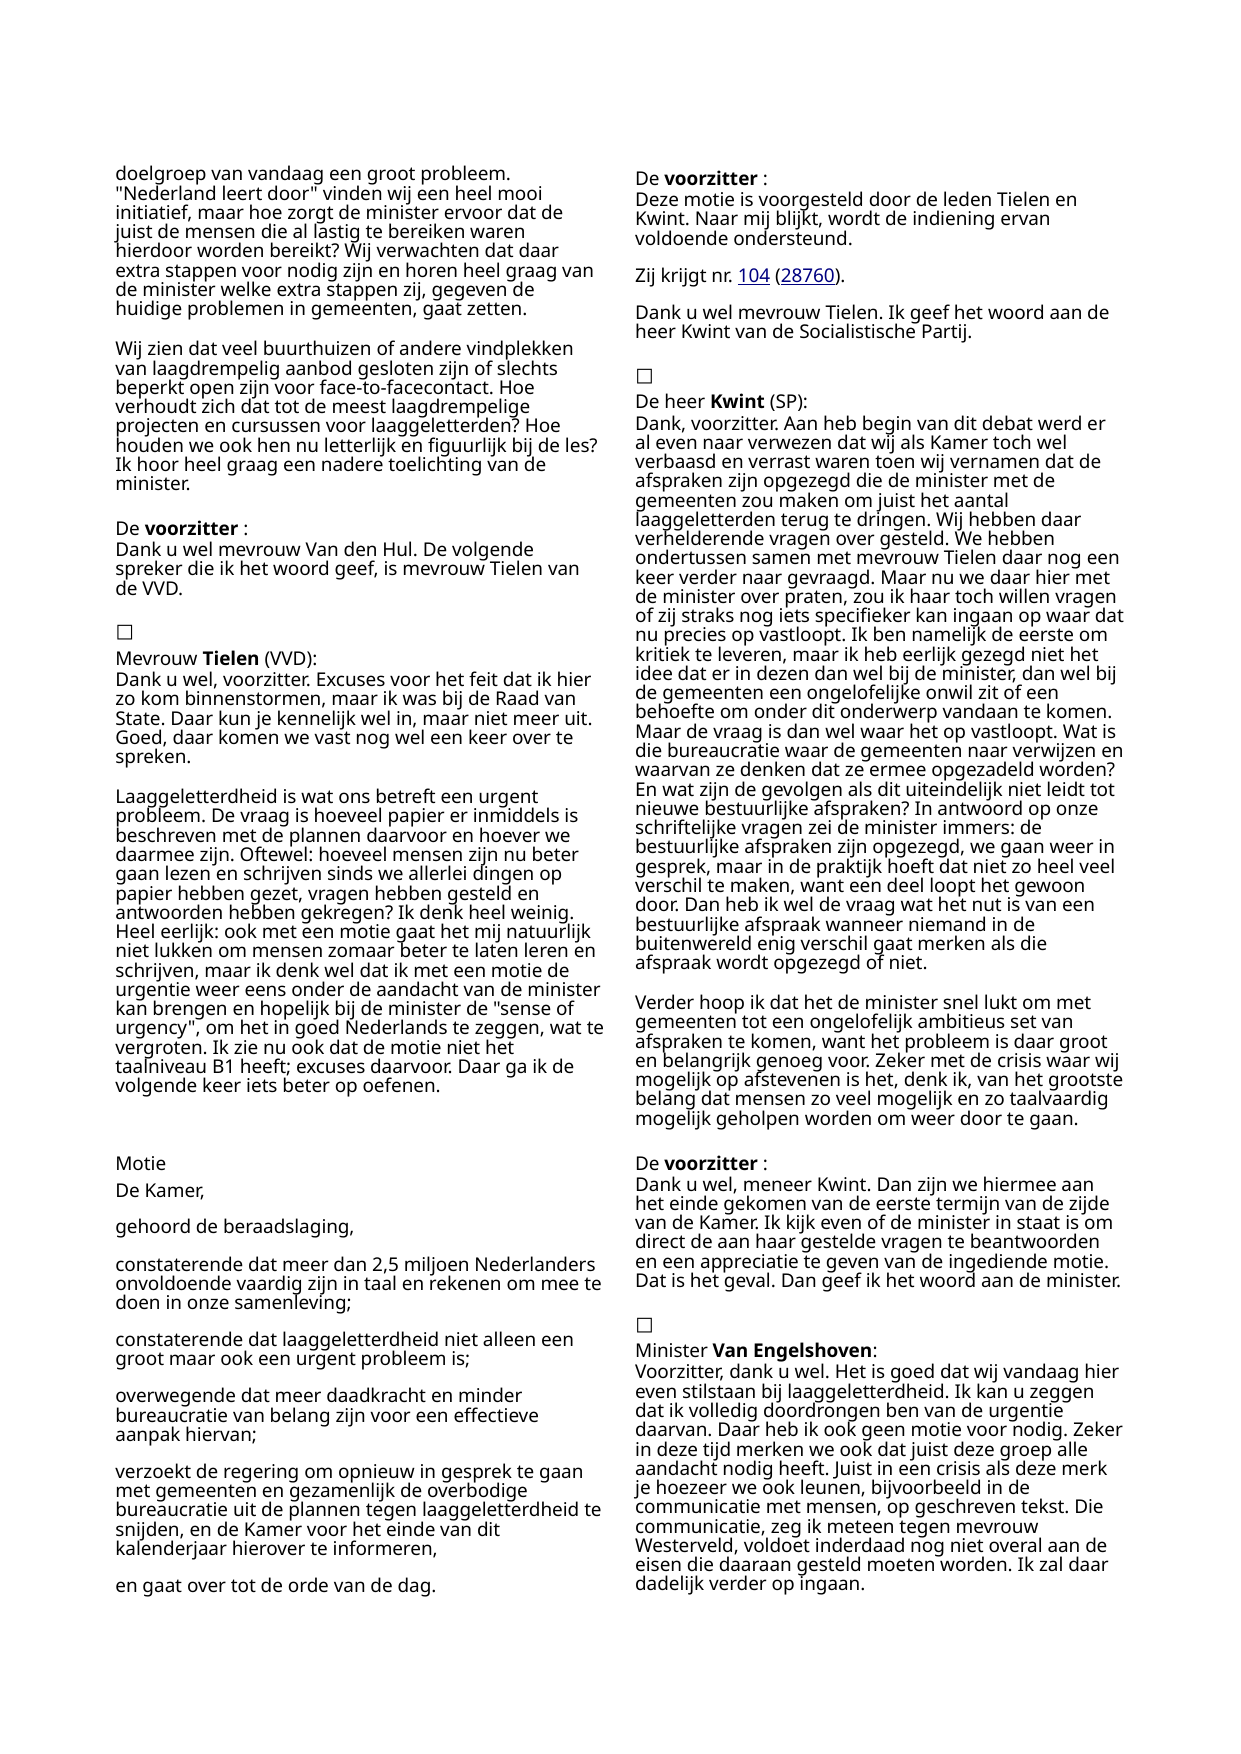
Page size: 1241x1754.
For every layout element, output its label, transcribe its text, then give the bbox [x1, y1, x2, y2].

text doelgroep van vandaag een groot probleem. "Nederland leert door" vinden wij een heel mooi initiatief, maar hoe zorgt de minister ervoor dat de juist de mensen die al lastig te bereiken waren hierdoor worden bereikt? Wij verwachten dat daar extra stappen voor nodig zijn en horen heel graag van de minister welke extra stappen zij, gegeven de huidige problemen in gemeenten, gaat zetten. [115, 165, 605, 319]
text constaterende dat laaggeletterdheid niet alleen een groot maar ook een urgent probleem is; [115, 1331, 605, 1369]
text Voorzitter, dank u wel. Het is goed dat wij vandaag hier even stilstaan bij laaggeletterdheid. Ik kan u zeggen dat ik volledig doordrongen ben van de urgentie daarvan. Daar heb ik ook geen motie voor nodig. Zeker in deze tijd merken we ook dat juist deze groep alle aandacht nodig heeft. Juist in een crisis als deze merk je hoezeer we ook leunen, bijvoorbeeld in de communicatie met mensen, op geschreven tekst. Die communicatie, zeg ik meteen tegen mevrouw Westerveld, voldoet inderdaad nog niet overal aan de eisen die daaraan gesteld moeten worden. Ik zal daar dadelijk verder op ingaan. [635, 1363, 1125, 1595]
text Dank u wel mevrouw Tielen. Ik geef het woord aan de heer Kwint van de Socialistische Partij. [635, 304, 1125, 342]
text De voorzitter : [115, 515, 605, 541]
text De voorzitter : [635, 165, 1125, 191]
text Verder hoop ik dat het de minister snel lukt om met gemeenten tot een ongelofelijk ambitieus set van afspraken te komen, want het probleem is daar groot en belangrijk genoeg voor. Zeker met de crisis waar wij mogelijk op afstevenen is het, denk ik, van het grootste belang dat mensen zo veel mogelijk en zo taalvaardig mogelijk geholpen worden om weer door te gaan. [635, 994, 1125, 1129]
text De heer Kwint (SP): [635, 389, 1125, 414]
text gehoord de beraadslaging, [115, 1218, 605, 1238]
text constaterende dat meer dan 2,5 miljoen Nederlanders onvoldoende vaardig zijn in taal en rekenen om mee te doen in onze samenleving; [115, 1256, 605, 1313]
text Dank u wel mevrouw Van den Hul. De volgende spreker die ik het woord geef, is mevrouw Tielen van de VVD. [115, 541, 605, 599]
text overwegende dat meer daadkracht en minder bureaucratie van belang zijn voor een effectieve aanpak hiervan; [115, 1387, 605, 1445]
text Minister Van Engelshoven: [635, 1338, 1125, 1363]
text De Kamer, [115, 1182, 605, 1201]
text Motie [115, 1150, 605, 1176]
text Zij krijgt nr. 104 (28760). [635, 267, 1125, 286]
text Laaggeletterdheid is wat ons betreft een urgent probleem. De vraag is hoeveel papier er inmiddels is beschreven met de plannen daarvoor en hoever we daarmee zijn. Oftewel: hoeveel mensen zijn nu beter gaan lezen en schrijven sinds we allerlei dingen op papier hebben gezet, vragen hebben gesteld en antwoorden hebben gekregen? Ik denk heel weinig. Heel eerlijk: ook met een motie gaat het mij natuurlijk niet lukken om mensen zomaar beter te laten leren en schrijven, maar ik denk wel dat ik met een motie de urgentie weer eens onder de aandacht van de minister kan brengen en hopelijk bij de minister de "sense of urgency", om het in goed Nederlands te zeggen, wat te vergroten. Ik zie nu ook dat de motie niet het taalniveau B1 heeft; excuses daarvoor. Daar ga ik de volgende keer iets beter op oefenen. [115, 788, 605, 1096]
text Dank, voorzitter. Aan heb begin van dit debat werd er al even naar verwezen dat wij als Kamer toch wel verbaasd en verrast waren toen wij vernamen dat de afspraken zijn opgezegd die de minister met de gemeenten zou maken om juist het aantal laaggeletterden terug te dringen. Wij hebben daar verhelderende vragen over gesteld. We hebben ondertussen samen met mevrouw Tielen daar nog een keer verder naar gevraagd. Maar nu we daar hier met de minister over praten, zou ik haar toch willen vragen of zij straks nog iets specifieker kan ingaan op waar dat nu precies op vastloopt. Ik ben namelijk de eerste om kritiek te leveren, maar ik heb eerlijk gezegd niet het idee dat er in dezen dan wel bij de minister, dan wel bij de gemeenten een ongelofelijke onwil zit of een behoefte om onder dit onderwerp vandaan te komen. Maar de vraag is dan wel waar het op vastloopt. Wat is die bureaucratie waar de gemeenten naar verwijzen en waarvan ze denken dat ze ermee opgezadeld worden? En wat zijn de gevolgen als dit uiteindelijk niet leidt tot nieuwe bestuurlijke afspraken? In antwoord op onze schriftelijke vragen zei de minister immers: de bestuurlijke afspraken zijn opgezegd, we gaan weer in gesprek, maar in de praktijk hoeft dat niet zo heel veel verschil te maken, want een deel loopt het gewoon door. Dan heb ik wel de vraag wat het nut is van een bestuurlijke afspraak wanneer niemand in de buitenwereld enig verschil gaat merken als die afspraak wordt opgezegd of niet. [635, 414, 1125, 973]
text Dank u wel, voorzitter. Excuses voor het feit dat ik hier zo kom binnenstormen, maar ik was bij de Raad van State. Daar kun je kennelijk wel in, maar niet meer uit. Goed, daar komen we vast nog wel een keer over te spreken. [115, 671, 605, 767]
text ⬜ [115, 619, 605, 645]
text Deze motie is voorgesteld door de leden Tielen en Kwint. Naar mij blijkt, wordt de indiening ervan voldoende ondersteund. [635, 191, 1125, 249]
text ⬜ [635, 1312, 1125, 1338]
text ⬜ [635, 363, 1125, 389]
text verzoekt de regering om opnieuw in gesprek te gaan met gemeenten en gezamenlijk de overbodige bureaucratie uit de plannen tegen laaggeletterdheid te snijden, en de Kamer voor het einde van dit kalenderjaar hierover te informeren, [115, 1463, 605, 1559]
text De voorzitter : [635, 1150, 1125, 1176]
text Dank u wel, meneer Kwint. Dan zijn we hiermee aan het einde gekomen van de eerste termijn van de zijde van de Kamer. Ik kijk even of de minister in staat is om direct de aan haar gestelde vragen te beantwoorden en een appreciatie te geven van de ingediende motie. Dat is het geval. Dan geef ik het woord aan de minister. [635, 1176, 1125, 1291]
text Wij zien dat veel buurthuizen of andere vindplekken van laagdrempelig aanbod gesloten zijn of slechts beperkt open zijn voor face-to-facecontact. Hoe verhoudt zich dat tot de meest laagdrempelige projecten en cursussen voor laaggeletterden? Hoe houden we ook hen nu letterlijk en figuurlijk bij de les? Ik hoor heel graag een nadere toelichting van de minister. [115, 340, 605, 494]
text en gaat over tot de orde van de dag. [115, 1577, 605, 1596]
text Mevrouw Tielen (VVD): [115, 645, 605, 671]
